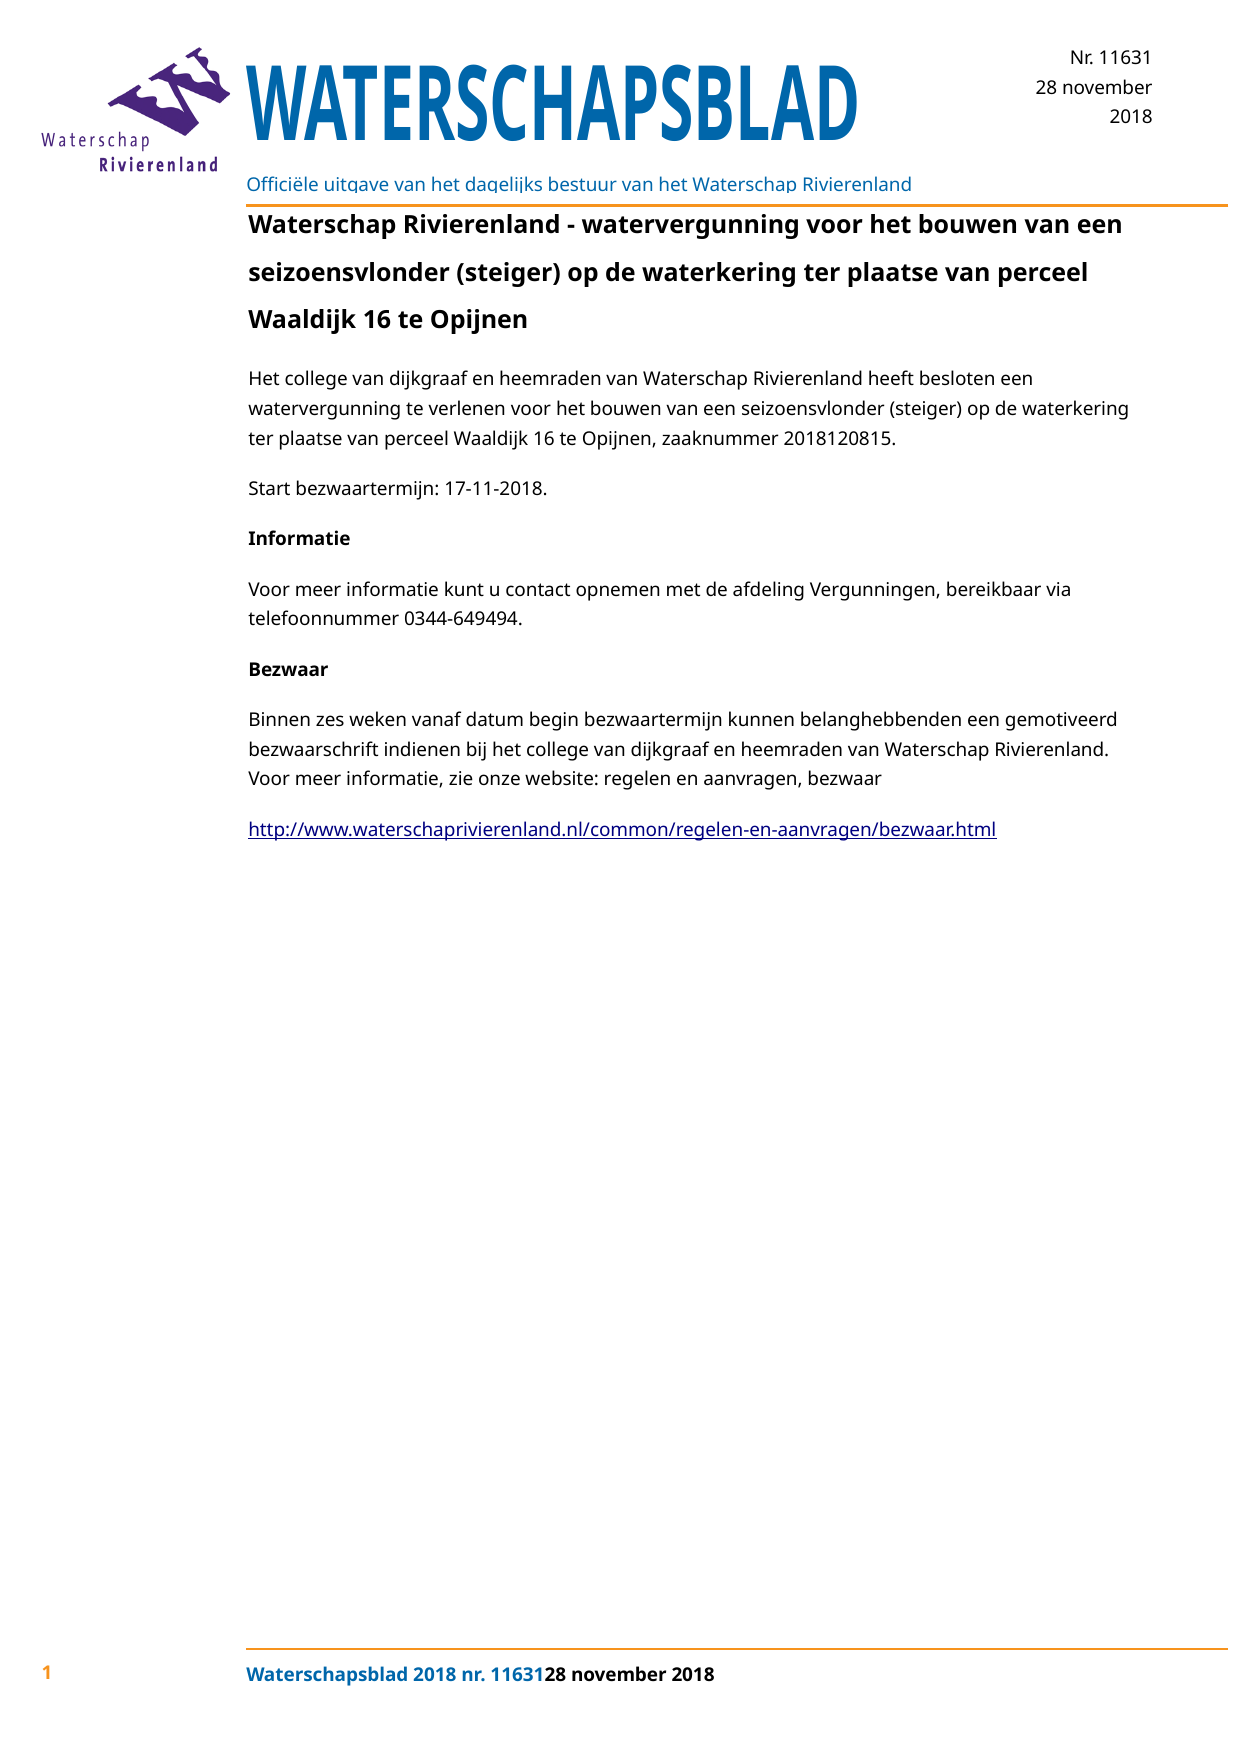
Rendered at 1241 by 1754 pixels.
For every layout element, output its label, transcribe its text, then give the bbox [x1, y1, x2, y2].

text Binnen zes weken vanaf datum begin bezwaartermijn kunnen belanghebbenden een gemotiveerd bezwaarschrift indienen bij het college van dijkgraaf en heemraden van Waterschap Rivierenland. Voor meer informatie, zie onze website: regelen en aanvragen, bezwaar [248, 706, 1152, 791]
text Het college van dijkgraaf en heemraden van Waterschap Rivierenland heeft besloten een watervergunning te verlenen voor het bouwen van een seizoensvlonder (steiger) op de waterkering ter plaatse van perceel Waaldijk 16 te Opijnen, zaaknummer 2018120815. [248, 366, 1152, 450]
text Waterschap Rivierenland - watervergunning voor het bouwen van een seizoensvlonder (steiger) op de waterkering ter plaatse van perceel Waaldijk 16 te Opijnen [248, 207, 1152, 336]
text Bezwaar [248, 656, 1152, 682]
text Start bezwaartermijn: 17-11-2018. [248, 475, 1152, 501]
text http://www.waterschaprivierenland.nl/common/regelen-en-aanvragen/bezwaar.html [248, 816, 1152, 842]
text Informatie [248, 526, 1152, 551]
text Voor meer informatie kunt u contact opnemen met de afdeling Vergunningen, bereikbaar via telefoonnummer 0344-649494. [248, 576, 1152, 631]
picture [41, 47, 231, 172]
